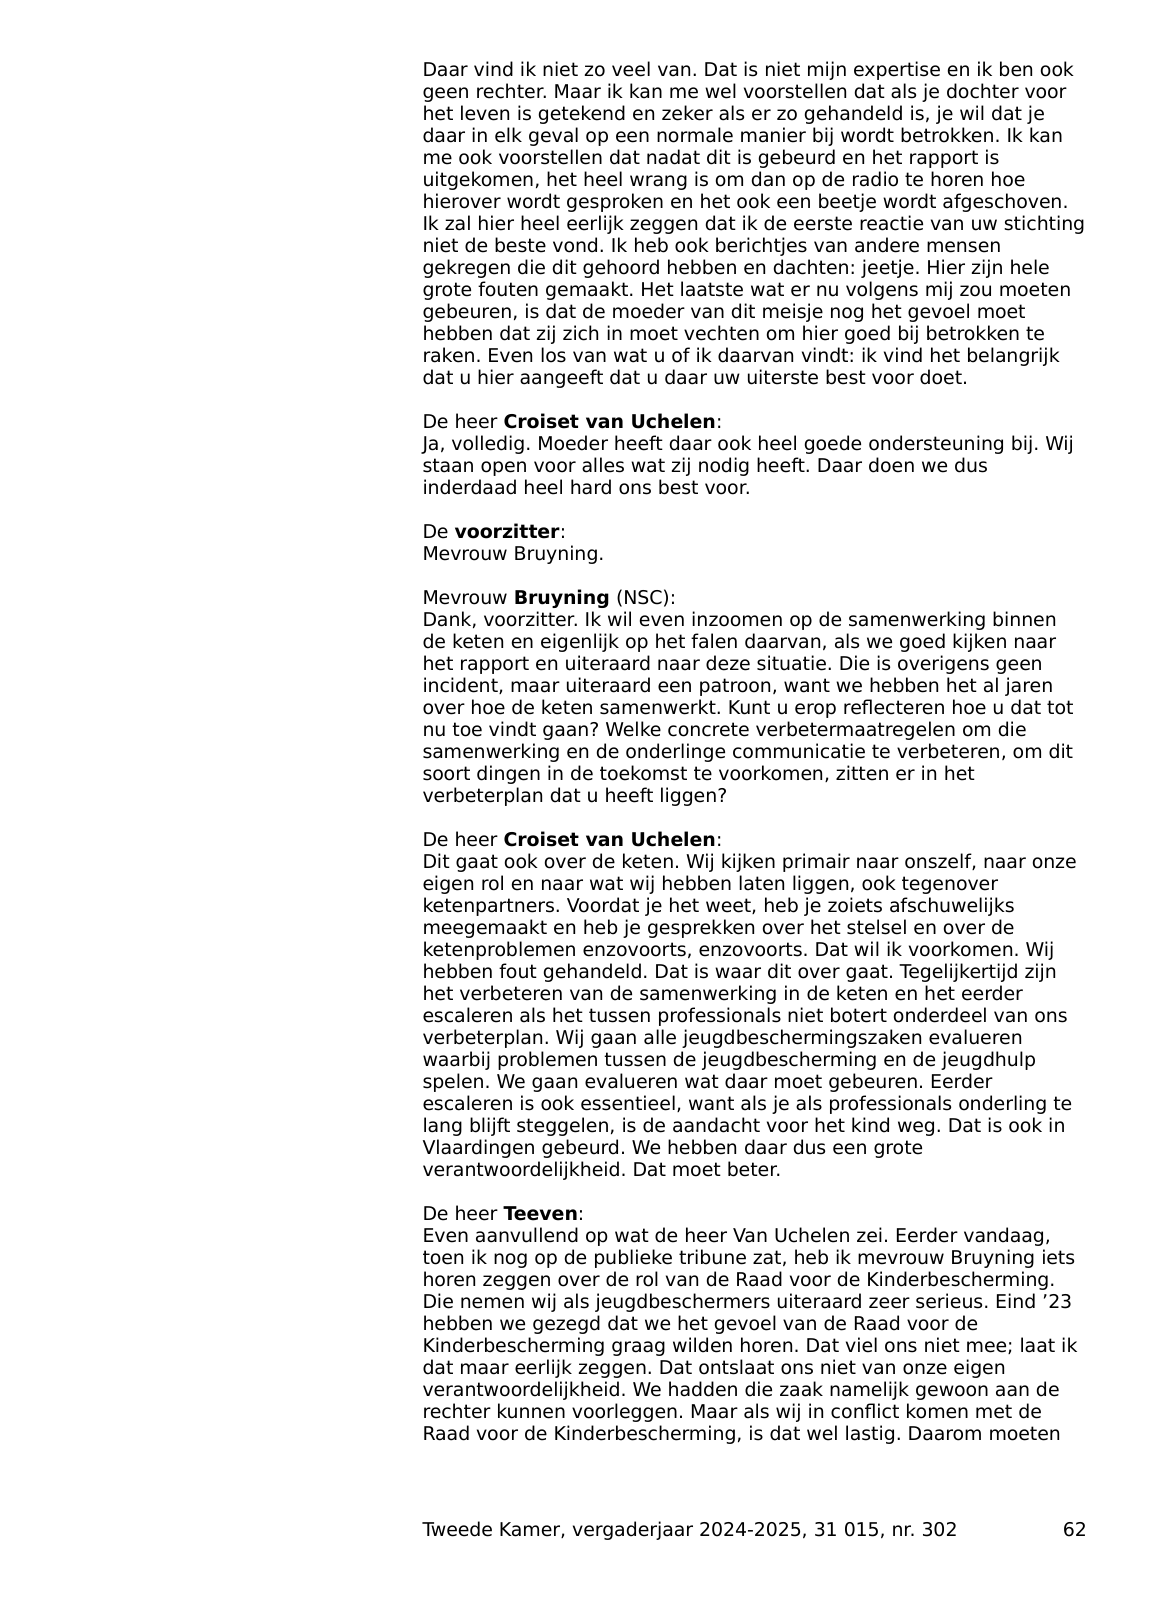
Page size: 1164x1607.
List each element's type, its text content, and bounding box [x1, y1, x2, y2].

text De heer Croiset van Uchelen: [422, 829, 1087, 851]
text De heer Croiset van Uchelen: [422, 411, 1087, 433]
text Daar vind ik niet zo veel van. Dat is niet mijn expertise en ik ben ook geen rechter. Maar ik kan me wel voorstellen dat als je dochter voor het leven is getekend en zeker als er zo gehandeld is, je wil dat je daar in elk geval op een normale manier bij wordt betrokken. Ik kan me ook voorstellen dat nadat dit is gebeurd en het rapport is uitgekomen, het heel wrang is om dan op de radio te horen hoe hierover wordt gesproken en het ook een beetje wordt afgeschoven. Ik zal hier heel eerlijk zeggen dat ik de eerste reactie van uw stichting niet de beste vond. Ik heb ook berichtjes van andere mensen gekregen die dit gehoord hebben en dachten: jeetje. Hier zijn hele grote fouten gemaakt. Het laatste wat er nu volgens mij zou moeten gebeuren, is dat de moeder van dit meisje nog het gevoel moet hebben dat zij zich in moet vechten om hier goed bij betrokken te raken. Even los van wat u of ik daarvan vindt: ik vind het belangrijk dat u hier aangeeft dat u daar uw uiterste best voor doet. [422, 59, 1087, 389]
text Even aanvullend op wat de heer Van Uchelen zei. Eerder vandaag, toen ik nog op de publieke tribune zat, heb ik mevrouw Bruyning iets horen zeggen over de rol van de Raad voor de Kinderbescherming. Die nemen wij als jeugdbeschermers uiteraard zeer serieus. Eind ’23 hebben we gezegd dat we het gevoel van de Raad voor de Kinderbescherming graag wilden horen. Dat viel ons niet mee; laat ik dat maar eerlijk zeggen. Dat ontslaat ons niet van onze eigen verantwoordelijkheid. We hadden die zaak namelijk gewoon aan de rechter kunnen voorleggen. Maar als wij in conflict komen met de Raad voor de Kinderbescherming, is dat wel lastig. Daarom moeten [422, 1225, 1087, 1445]
text Dit gaat ook over de keten. Wij kijken primair naar onszelf, naar onze eigen rol en naar wat wij hebben laten liggen, ook tegenover ketenpartners. Voordat je het weet, heb je zoiets afschuwelijks meegemaakt en heb je gesprekken over het stelsel en over de ketenproblemen enzovoorts, enzovoorts. Dat wil ik voorkomen. Wij hebben fout gehandeld. Dat is waar dit over gaat. Tegelijkertijd zijn het verbeteren van de samenwerking in de keten en het eerder escaleren als het tussen professionals niet botert onderdeel van ons verbeterplan. Wij gaan alle jeugdbeschermingszaken evalueren waarbij problemen tussen de jeugdbescherming en de jeugdhulp spelen. We gaan evalueren wat daar moet gebeuren. Eerder escaleren is ook essentieel, want als je als professionals onderling te lang blijft steggelen, is de aandacht voor het kind weg. Dat is ook in Vlaardingen gebeurd. We hebben daar dus een grote verantwoordelijkheid. Dat moet beter. [422, 851, 1087, 1181]
text Mevrouw Bruyning. [422, 543, 1087, 565]
text Ja, volledig. Moeder heeft daar ook heel goede ondersteuning bij. Wij staan open voor alles wat zij nodig heeft. Daar doen we dus inderdaad heel hard ons best voor. [422, 433, 1087, 499]
text De voorzitter: [422, 521, 1087, 543]
text De heer Teeven: [422, 1203, 1087, 1225]
text Dank, voorzitter. Ik wil even inzoomen op de samenwerking binnen de keten en eigenlijk op het falen daarvan, als we goed kijken naar het rapport en uiteraard naar deze situatie. Die is overigens geen incident, maar uiteraard een patroon, want we hebben het al jaren over hoe de keten samenwerkt. Kunt u erop reflecteren hoe u dat tot nu toe vindt gaan? Welke concrete verbetermaatregelen om die samenwerking en de onderlinge communicatie te verbeteren, om dit soort dingen in de toekomst te voorkomen, zitten er in het verbeterplan dat u heeft liggen? [422, 609, 1087, 807]
text Mevrouw Bruyning (NSC): [422, 587, 1087, 609]
